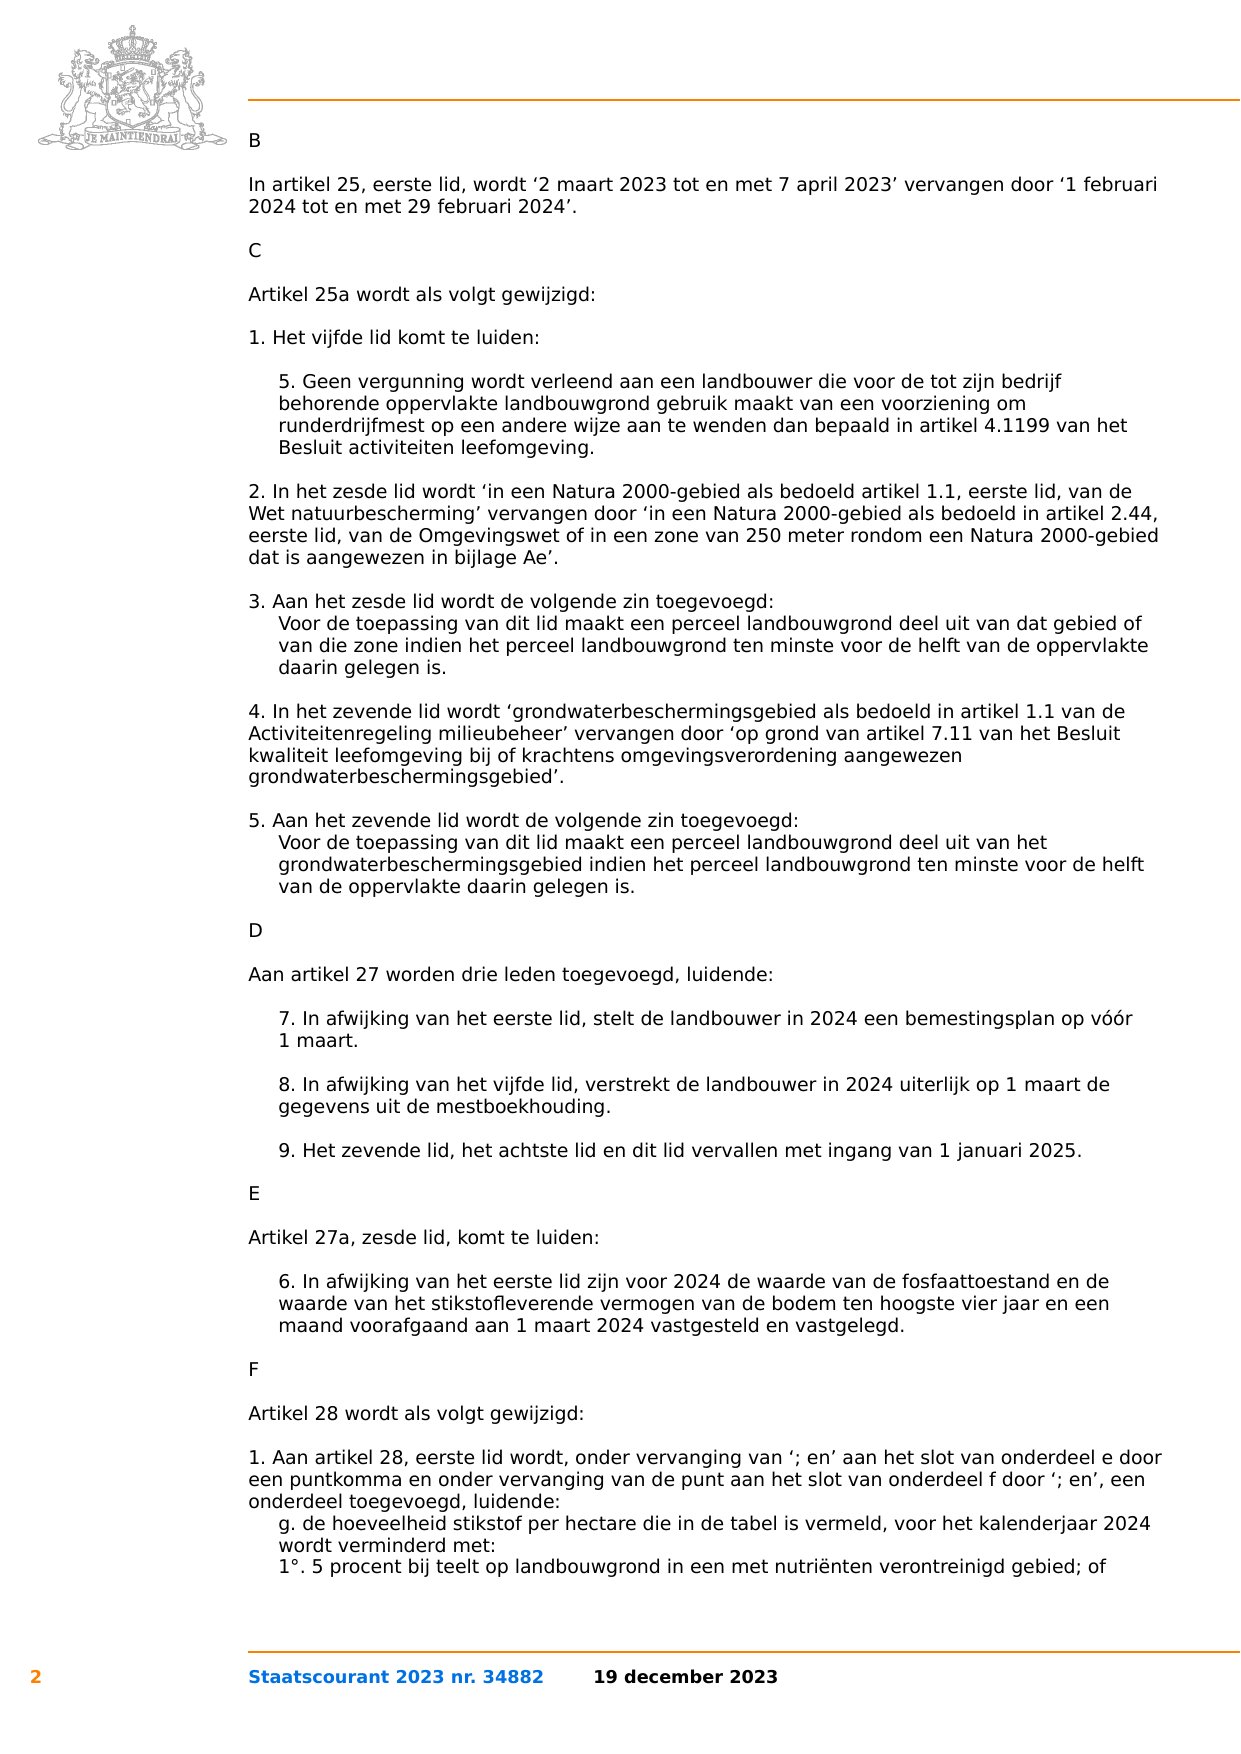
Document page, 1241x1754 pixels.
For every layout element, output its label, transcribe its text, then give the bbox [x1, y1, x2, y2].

text g. de hoeveelheid stikstof per hectare die in de tabel is vermeld, voor het kalenderjaar 2024 wordt verminderd met: [278, 1512, 1163, 1556]
text 5. Geen vergunning wordt verleend aan een landbouwer die voor de tot zijn bedrijf behorende oppervlakte landbouwgrond gebruik maakt van een voorziening om runderdrijfmest op een andere wijze aan te wenden dan bepaald in artikel 4.1199 van het Besluit activiteiten leefomgeving. [278, 371, 1163, 459]
text Voor de toepassing van dit lid maakt een perceel landbouwgrond deel uit van dat gebied of van die zone indien het perceel landbouwgrond ten minste voor de helft van de oppervlakte daarin gelegen is. [278, 613, 1163, 679]
text 2. In het zesde lid wordt ‘in een Natura 2000-gebied als bedoeld artikel 1.1, eerste lid, van de Wet natuurbescherming’ vervangen door ‘in een Natura 2000-gebied als bedoeld in artikel 2.44, eerste lid, van de Omgevingswet of in een zone van 250 meter rondom een Natura 2000-gebied dat is aangewezen in bijlage Ae’. [248, 481, 1163, 569]
text 9. Het zevende lid, het achtste lid en dit lid vervallen met ingang van 1 januari 2025. [278, 1139, 1163, 1161]
text 4. In het zevende lid wordt ‘grondwaterbeschermingsgebied als bedoeld in artikel 1.1 van de Activiteitenregeling milieubeheer’ vervangen door ‘op grond van artikel 7.11 van het Besluit kwaliteit leefomgeving bij of krachtens omgevingsverordening aangewezen grondwaterbeschermingsgebied’. [248, 701, 1163, 788]
picture [38, 25, 227, 150]
text D [248, 920, 1163, 942]
text 7. In afwijking van het eerste lid, stelt de landbouwer in 2024 een bemestingsplan op vóór 1 maart. [278, 1008, 1163, 1052]
text Artikel 28 wordt als volgt gewijzigd: [248, 1403, 1163, 1425]
text 5. Aan het zevende lid wordt de volgende zin toegevoegd: [248, 810, 1163, 832]
text E [248, 1183, 1163, 1205]
text C [248, 239, 1163, 262]
text In artikel 25, eerste lid, wordt ‘2 maart 2023 tot en met 7 april 2023’ vervangen door ‘1 februari 2024 tot en met 29 februari 2024’. [248, 174, 1163, 218]
text Aan artikel 27 worden drie leden toegevoegd, luidende: [248, 964, 1163, 986]
text Artikel 27a, zesde lid, komt te luiden: [248, 1227, 1163, 1249]
text 1. Aan artikel 28, eerste lid wordt, onder vervanging van ‘; en’ aan het slot van onderdeel e door een puntkomma en onder vervanging van de punt aan het slot van onderdeel f door ‘; en’, een onderdeel toegevoegd, luidende: [248, 1447, 1163, 1512]
text F [248, 1359, 1163, 1381]
text 6. In afwijking van het eerste lid zijn voor 2024 de waarde van de fosfaattoestand en de waarde van het stikstofleverende vermogen van de bodem ten hoogste vier jaar en een maand voorafgaand aan 1 maart 2024 vastgesteld en vastgelegd. [278, 1271, 1163, 1337]
text 8. In afwijking van het vijfde lid, verstrekt de landbouwer in 2024 uiterlijk op 1 maart de gegevens uit de mestboekhouding. [278, 1074, 1163, 1118]
text 1. Het vijfde lid komt te luiden: [248, 327, 1163, 349]
text B [248, 130, 1163, 152]
text Artikel 25a wordt als volgt gewijzigd: [248, 283, 1163, 305]
text Voor de toepassing van dit lid maakt een perceel landbouwgrond deel uit van het grondwaterbeschermingsgebied indien het perceel landbouwgrond ten minste voor de helft van de oppervlakte daarin gelegen is. [278, 832, 1163, 898]
text 3. Aan het zesde lid wordt de volgende zin toegevoegd: [248, 591, 1163, 613]
text 1°. 5 procent bij teelt op landbouwgrond in een met nutriënten verontreinigd gebied; of [278, 1556, 1163, 1578]
